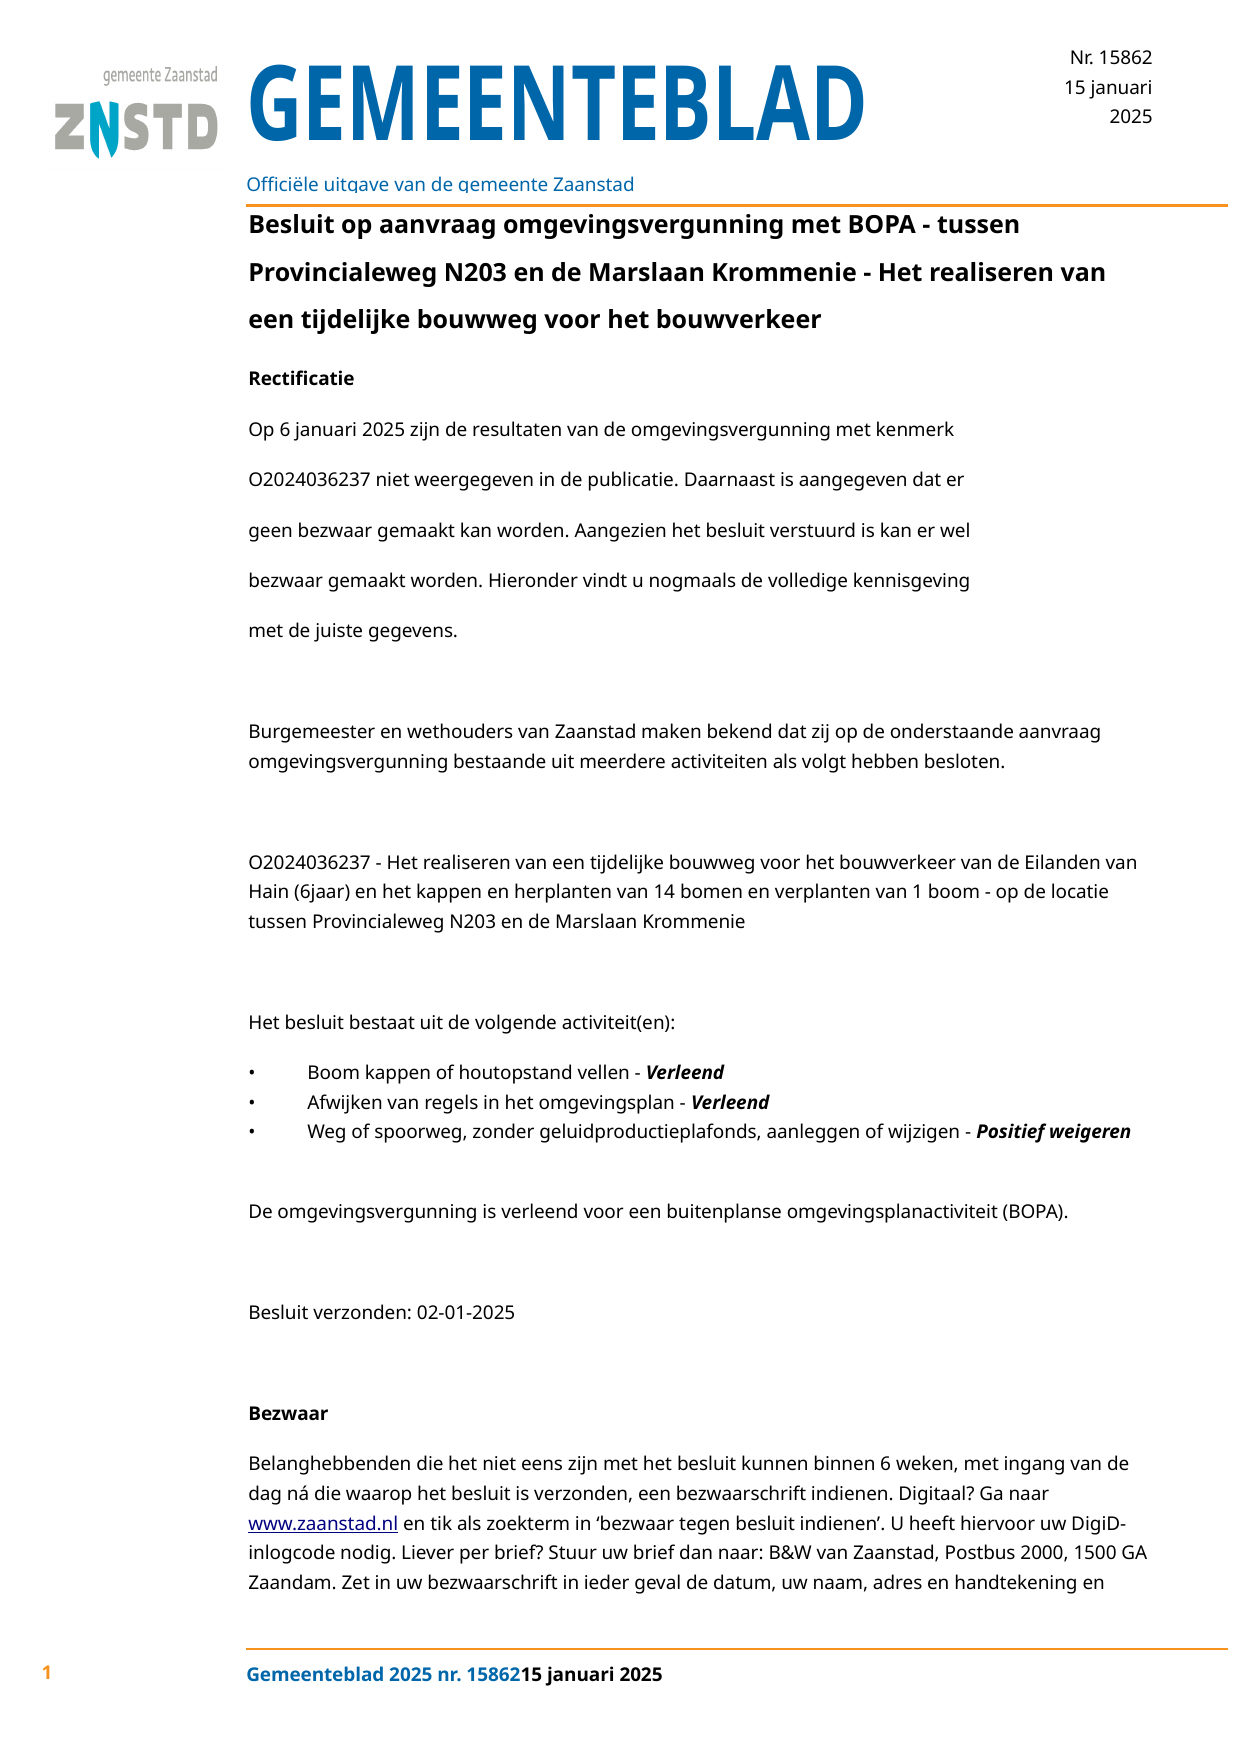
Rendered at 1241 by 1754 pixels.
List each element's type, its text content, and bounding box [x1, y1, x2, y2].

text Bezwaar [248, 1400, 1152, 1426]
text bezwaar gemaakt worden. Hieronder vindt u nogmaals de volledige kennisgeving [248, 567, 1152, 593]
text Besluit verzonden: 02-01-2025 [248, 1299, 1152, 1325]
list Weg of spoorweg, zonder geluidproductieplafonds, aanleggen of wijzigen - Positief weigeren [248, 1118, 1152, 1144]
text De omgevingsvergunning is verleend voor een buitenplanse omgevingsplanactiviteit (BOPA). [248, 1198, 1152, 1224]
text geen bezwaar gemaakt kan worden. Aangezien het besluit verstuurd is kan er wel [248, 517, 1152, 542]
text Op 6 januari 2025 zijn de resultaten van de omgevingsvergunning met kenmerk [248, 416, 1152, 442]
list Afwijken van regels in het omgevingsplan - Verleend [248, 1089, 1152, 1114]
text Belanghebbenden die het niet eens zijn met het besluit kunnen binnen 6 weken, met ingang van de dag ná die waarop het besluit is verzonden, een bezwaarschrift indienen. Digitaal? Ga naar www.zaanstad.nl en tik als zoekterm in ‘bezwaar tegen besluit indienen’. U heeft hiervoor uw DigiD-inlogcode nodig. Liever per brief? Stuur uw brief dan naar: B&W van Zaanstad, Postbus 2000, 1500 GA Zaandam. Zet in uw bezwaarschrift in ieder geval de datum, uw naam, adres en handtekening en [248, 1451, 1152, 1594]
text O2024036237 niet weergegeven in de publicatie. Daarnaast is aangegeven dat er [248, 466, 1152, 492]
picture [41, 47, 231, 172]
text met de juiste gegevens. [248, 618, 1152, 643]
text O2024036237 - Het realiseren van een tijdelijke bouwweg voor het bouwverkeer van de Eilanden van Hain (6jaar) en het kappen en herplanten van 14 bomen en verplanten van 1 boom - op de locatie tussen Provincialeweg N203 en de Marslaan Krommenie [248, 849, 1152, 934]
text Het besluit bestaat uit de volgende activiteit(en): [248, 1009, 1152, 1034]
text Rectificatie [248, 366, 1152, 391]
text Besluit op aanvraag omgevingsvergunning met BOPA - tussen Provincialeweg N203 en de Marslaan Krommenie - Het realiseren van een tijdelijke bouwweg voor het bouwverkeer [248, 207, 1152, 336]
text Burgemeester en wethouders van Zaanstad maken bekend dat zij op de onderstaande aanvraag omgevingsvergunning bestaande uit meerdere activiteiten als volgt hebben besloten. [248, 718, 1152, 774]
list Boom kappen of houtopstand vellen - Verleend [248, 1059, 1152, 1085]
